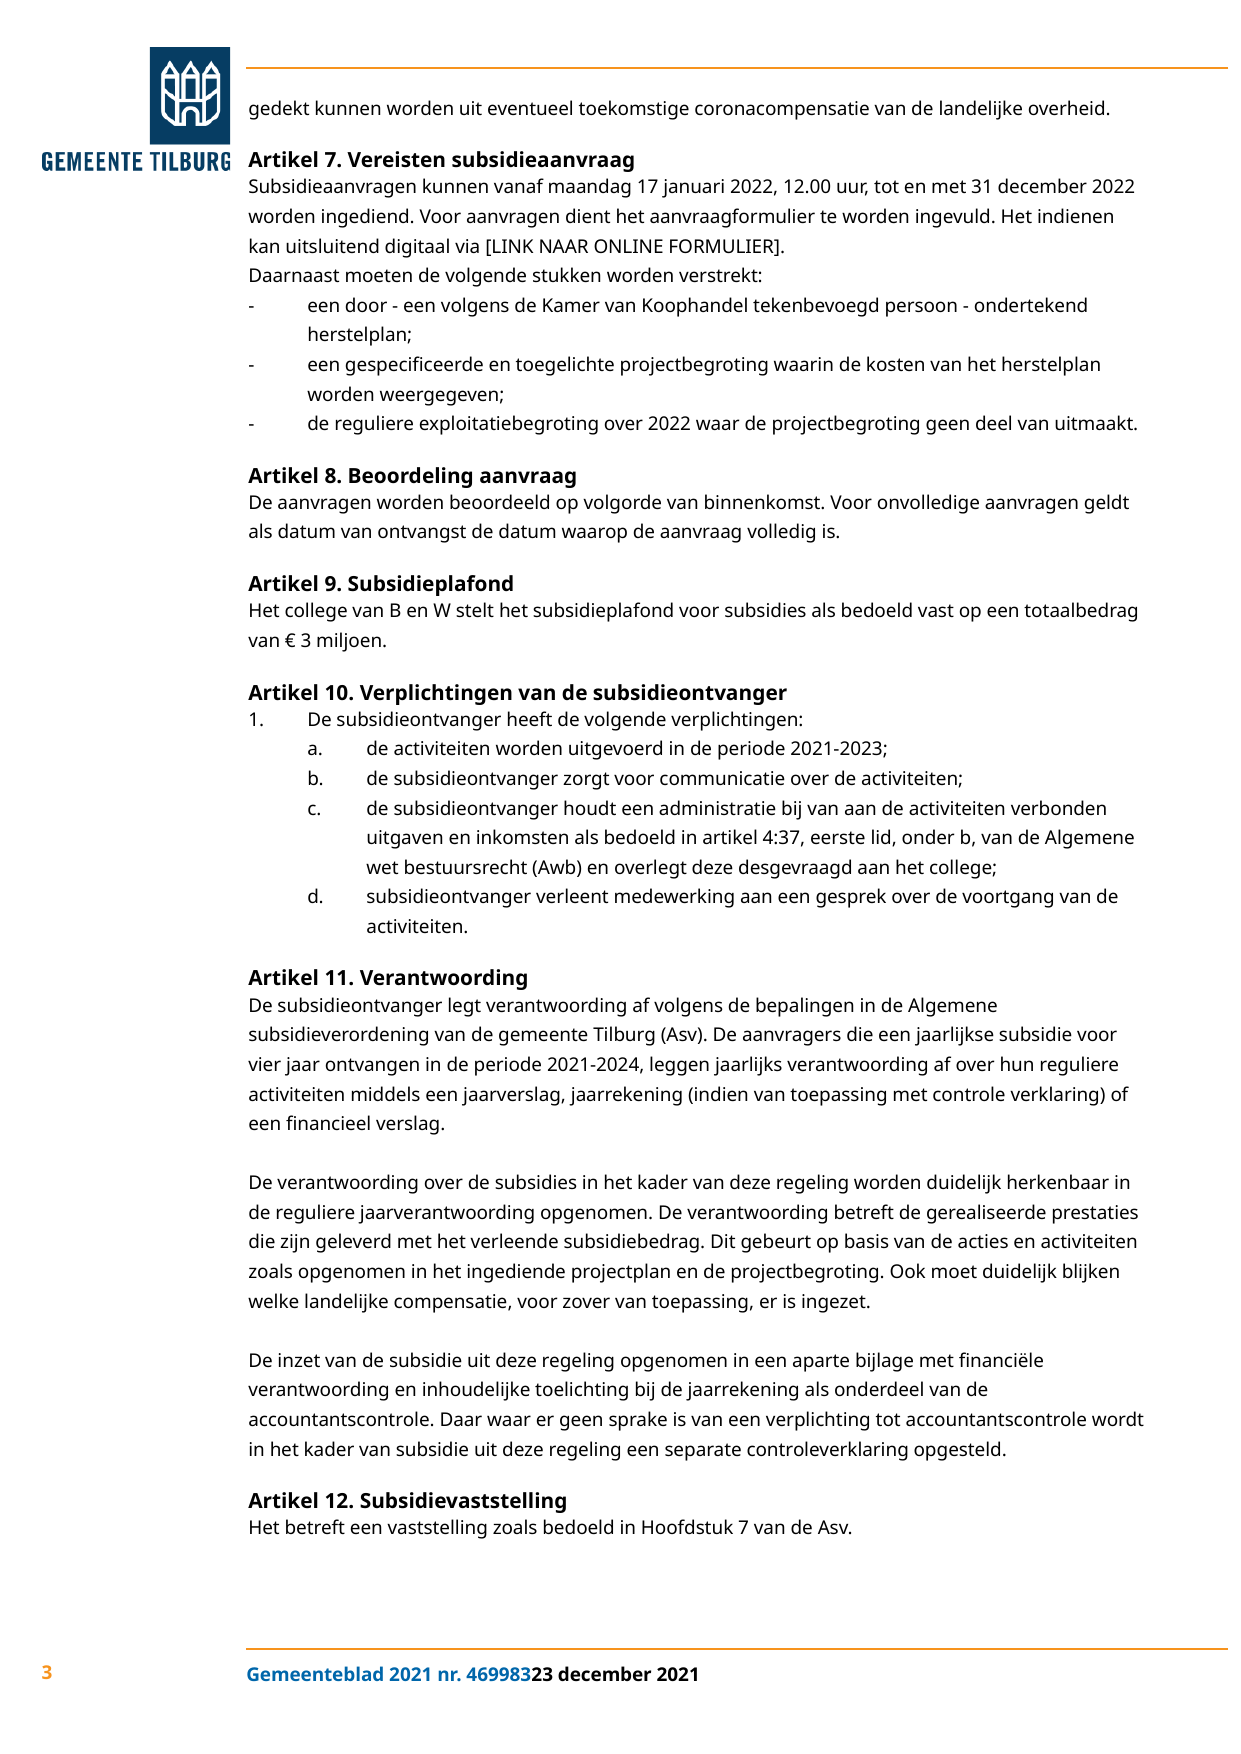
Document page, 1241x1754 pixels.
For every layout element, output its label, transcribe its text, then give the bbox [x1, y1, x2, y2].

text Artikel 8. Beoordeling aanvraag [248, 461, 1152, 489]
text gedekt kunnen worden uit eventueel toekomstige coronacompensatie van de landelijke overheid. [248, 95, 1152, 121]
list een gespecificeerde en toegelichte projectbegroting waarin de kosten van het herstelplan worden weergegeven; [248, 351, 1152, 406]
list de reguliere exploitatiebegroting over 2022 waar de projectbegroting geen deel van uitmaakt. [248, 410, 1152, 436]
text Artikel 11. Verantwoording [248, 963, 1152, 992]
list de subsidieontvanger houdt een administratie bij van aan de activiteiten verbonden uitgaven en inkomsten als bedoeld in artikel 4:37, eerste lid, onder b, van de Algemene wet bestuursrecht (Awb) en overlegt deze desgevraagd aan het college; [307, 795, 1152, 880]
text Het betreft een vaststelling zoals bedoeld in Hoofdstuk 7 van de Asv. [248, 1514, 1152, 1540]
text Artikel 12. Subsidievaststelling [248, 1486, 1152, 1514]
list subsidieontvanger verleent medewerking aan een gesprek over de voortgang van de activiteiten. [307, 883, 1152, 939]
list De subsidieontvanger heeft de volgende verplichtingen: [248, 706, 1152, 732]
text Daarnaast moeten de volgende stukken worden verstrekt: [248, 262, 1152, 288]
picture [41, 47, 231, 172]
text Artikel 10. Verplichtingen van de subsidieontvanger [248, 678, 1152, 706]
text De subsidieontvanger legt verantwoording af volgens de bepalingen in de Algemene subsidieverordening van de gemeente Tilburg (Asv). De aanvragers die een jaarlijkse subsidie voor vier jaar ontvangen in de periode 2021-2024, leggen jaarlijks verantwoording af over hun reguliere activiteiten middels een jaarverslag, jaarrekening (indien van toepassing met controle verklaring) of een financieel verslag. [248, 992, 1152, 1136]
list de subsidieontvanger zorgt voor communicatie over de activiteiten; [307, 765, 1152, 791]
text Artikel 7. Vereisten subsidieaanvraag [248, 145, 1152, 174]
list de activiteiten worden uitgevoerd in de periode 2021-2023; [307, 736, 1152, 761]
text De verantwoording over de subsidies in het kader van deze regeling worden duidelijk herkenbaar in de reguliere jaarverantwoording opgenomen. De verantwoording betreft de gerealiseerde prestaties die zijn geleverd met het verleende subsidiebedrag. Dit gebeurt op basis van de acties en activiteiten zoals opgenomen in het ingediende projectplan en de projectbegroting. Ook moet duidelijk blijken welke landelijke compensatie, voor zover van toepassing, er is ingezet. [248, 1169, 1152, 1313]
text Subsidieaanvragen kunnen vanaf maandag 17 januari 2022, 12.00 uur, tot en met 31 december 2022 worden ingediend. Voor aanvragen dient het aanvraagformulier te worden ingevuld. Het indienen kan uitsluitend digitaal via [LINK NAAR ONLINE FORMULIER]. [248, 174, 1152, 258]
text De aanvragen worden beoordeeld op volgorde van binnenkomst. Voor onvolledige aanvragen geldt als datum van ontvangst de datum waarop de aanvraag volledig is. [248, 489, 1152, 544]
text Artikel 9. Subsidieplafond [248, 569, 1152, 598]
text De inzet van de subsidie uit deze regeling opgenomen in een aparte bijlage met financiële verantwoording en inhoudelijke toelichting bij de jaarrekening als onderdeel van de accountantscontrole. Daar waar er geen sprake is van een verplichting tot accountantscontrole wordt in het kader van subsidie uit deze regeling een separate controleverklaring opgesteld. [248, 1347, 1152, 1461]
list een door - een volgens de Kamer van Koophandel tekenbevoegd persoon - ondertekend herstelplan; [248, 292, 1152, 347]
text Het college van B en W stelt het subsidieplafond voor subsidies als bedoeld vast op een totaalbedrag van € 3 miljoen. [248, 598, 1152, 653]
